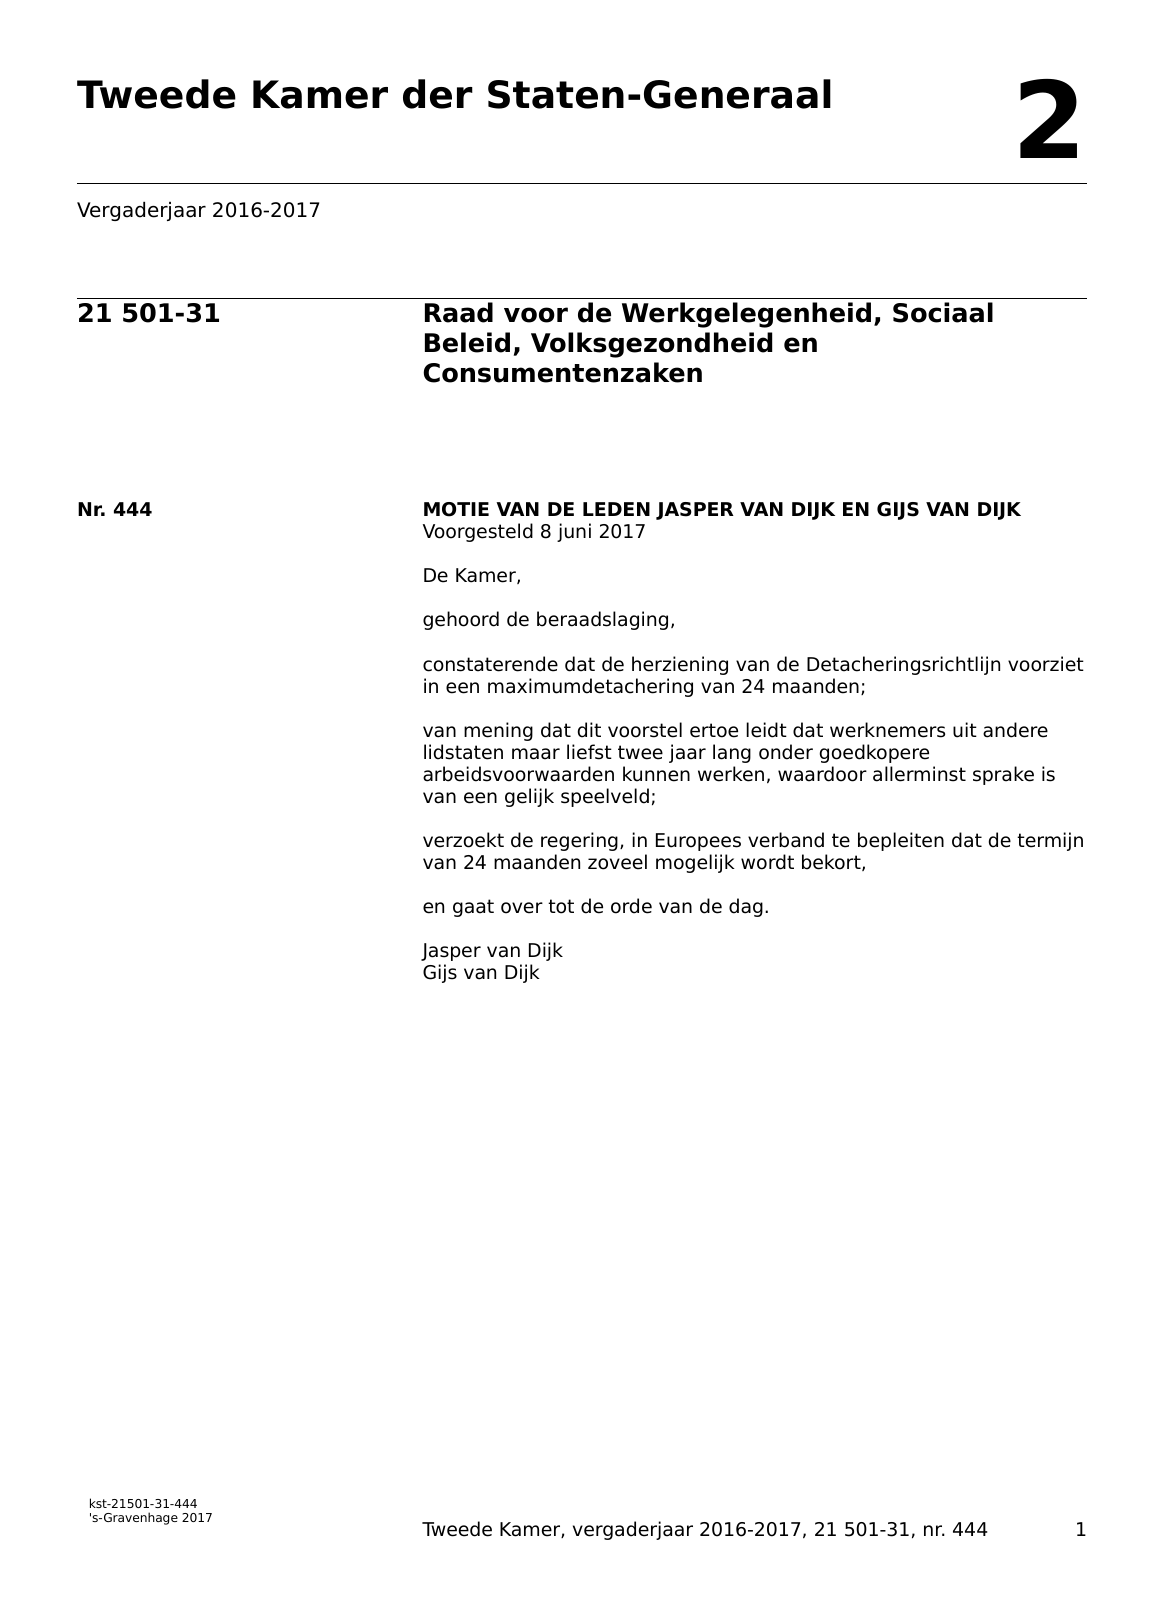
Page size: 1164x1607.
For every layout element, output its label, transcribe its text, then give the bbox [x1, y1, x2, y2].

text De Kamer, [422, 565, 1087, 587]
text van mening dat dit voorstel ertoe leidt dat werknemers uit andere lidstaten maar liefst twee jaar lang onder goedkopere arbeidsvoorwaarden kunnen werken, waardoor allerminst sprake is van een gelijk speelveld; [422, 720, 1087, 808]
table_header 2 [886, 59, 1087, 183]
subtitle 21 501-31 Raad voor de Werkgelegenheid, Sociaal Beleid, Volksgezondheid en Consumentenzaken [77, 299, 1087, 388]
table_cell Vergaderjaar 2016-2017 [77, 184, 1087, 298]
subtitle Nr. 444 MOTIE VAN DE LEDEN JASPER VAN DIJK EN GIJS VAN DIJK [77, 499, 1087, 521]
text gehoord de beraadslaging, [422, 609, 1087, 631]
text constaterende dat de herziening van de Detacheringsrichtlijn voorziet in een maximumdetachering van 24 maanden; [422, 653, 1087, 697]
table_header Tweede Kamer der Staten-Generaal [77, 59, 886, 183]
text verzoekt de regering, in Europees verband te bepleiten dat de termijn van 24 maanden zoveel mogelijk wordt bekort, [422, 830, 1087, 874]
text kst-21501-31-444 [88, 1497, 323, 1511]
text Voorgesteld 8 juni 2017 [422, 521, 1087, 543]
text 's-Gravenhage 2017 [88, 1511, 323, 1525]
text en gaat over tot de orde van de dag. [422, 896, 1087, 918]
text Gijs van Dijk [422, 962, 1087, 984]
text Jasper van Dijk [422, 940, 1087, 962]
